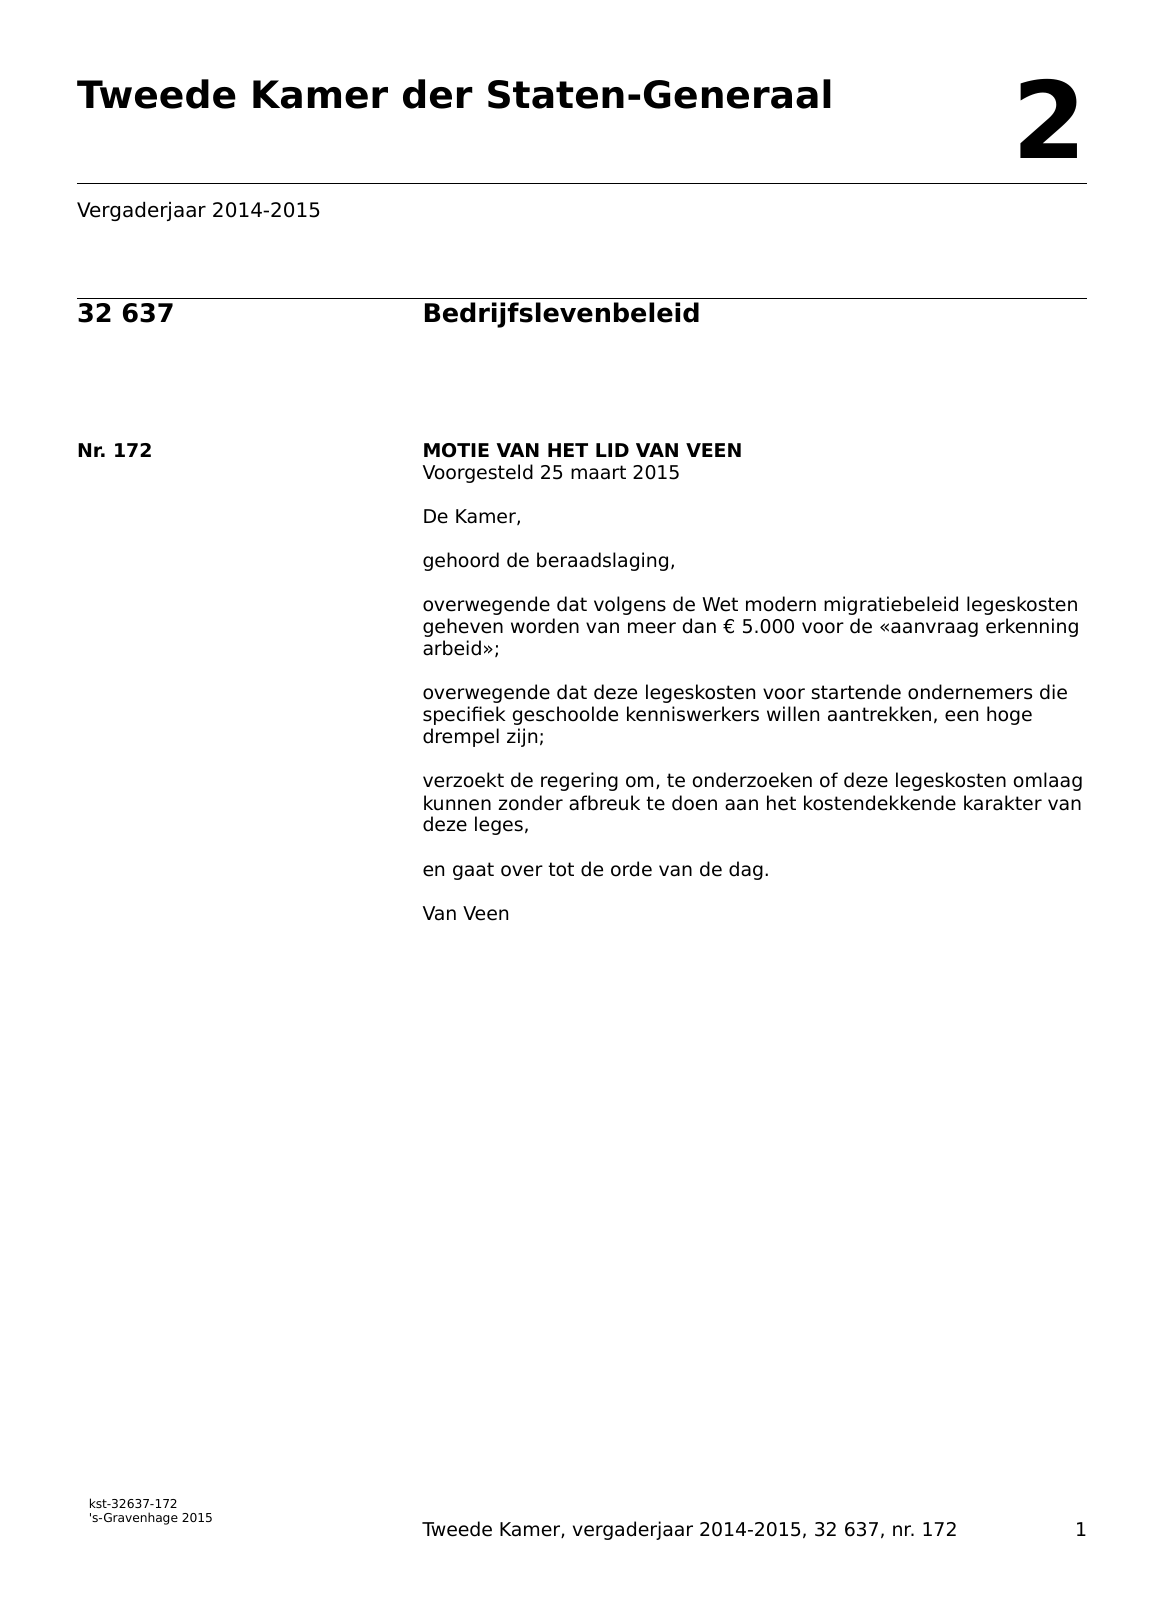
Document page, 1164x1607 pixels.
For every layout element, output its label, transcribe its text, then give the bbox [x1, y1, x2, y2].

text verzoekt de regering om, te onderzoeken of deze legeskosten omlaag kunnen zonder afbreuk te doen aan het kostendekkende karakter van deze leges, [422, 770, 1087, 836]
subtitle Nr. 172 MOTIE VAN HET LID VAN VEEN [77, 440, 1087, 462]
text Voorgesteld 25 maart 2015 [422, 462, 1087, 484]
text Van Veen [422, 903, 1087, 925]
subtitle 32 637 Bedrijfslevenbeleid [77, 299, 1087, 329]
text overwegende dat deze legeskosten voor startende ondernemers die specifiek geschoolde kenniswerkers willen aantrekken, een hoge drempel zijn; [422, 682, 1087, 748]
text overwegende dat volgens de Wet modern migratiebeleid legeskosten geheven worden van meer dan € 5.000 voor de «aanvraag erkenning arbeid»; [422, 594, 1087, 660]
table_header 2 [886, 59, 1087, 183]
text gehoord de beraadslaging, [422, 550, 1087, 572]
table_cell Vergaderjaar 2014-2015 [77, 184, 1087, 298]
text kst-32637-172 [88, 1497, 323, 1511]
text 's-Gravenhage 2015 [88, 1511, 323, 1525]
text De Kamer, [422, 506, 1087, 528]
table_header Tweede Kamer der Staten-Generaal [77, 59, 886, 183]
text en gaat over tot de orde van de dag. [422, 858, 1087, 881]
